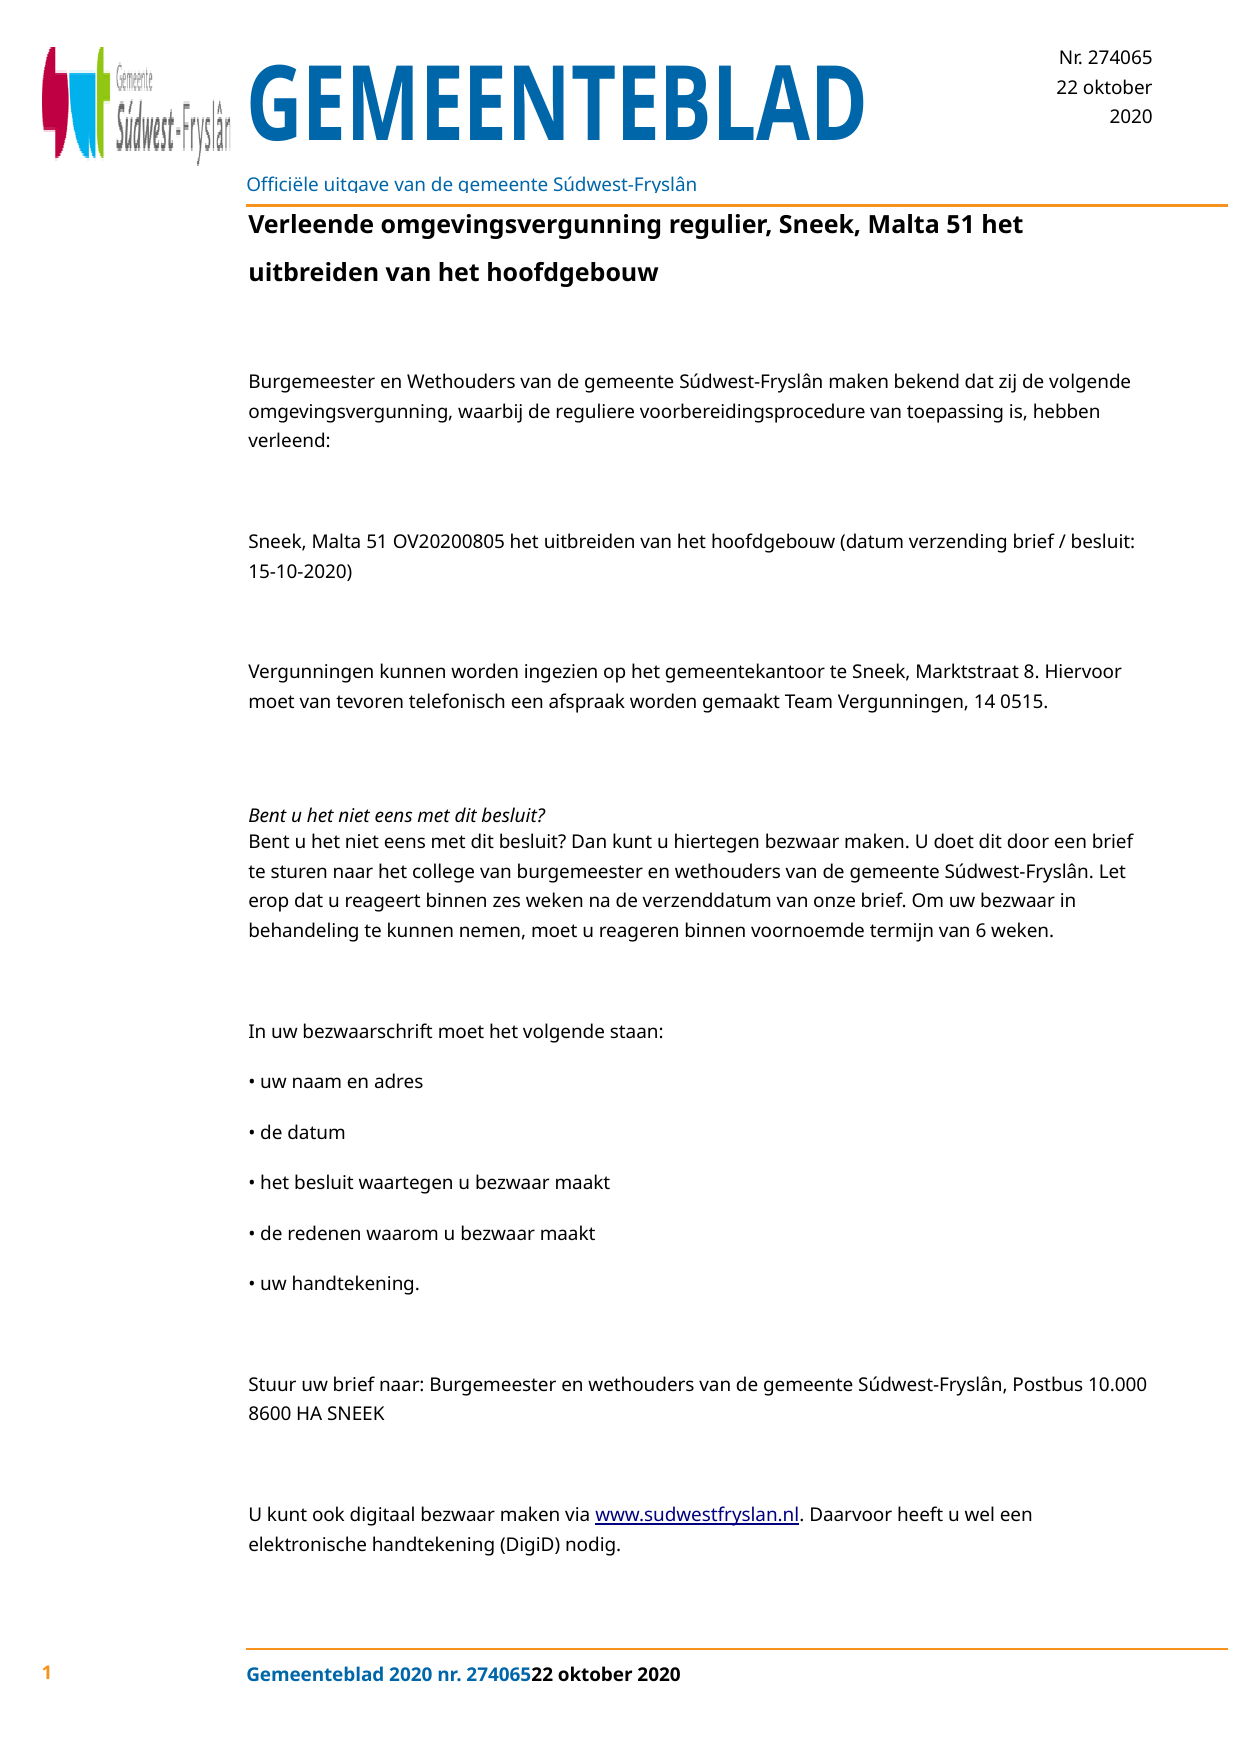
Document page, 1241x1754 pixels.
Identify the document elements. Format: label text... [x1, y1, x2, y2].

text • uw naam en adres [248, 1068, 1152, 1094]
text Stuur uw brief naar: Burgemeester en wethouders van de gemeente Súdwest-Fryslân, Postbus 10.000 8600 HA SNEEK [248, 1371, 1152, 1426]
text Bent u het niet eens met dit besluit? Dan kunt u hiertegen bezwaar maken. U doet dit door een brief te sturen naar het college van burgemeester en wethouders van de gemeente Súdwest-Fryslân. Let erop dat u reageert binnen zes weken na de verzenddatum van onze brief. Om uw bezwaar in behandeling te kunnen nemen, moet u reageren binnen voornoemde termijn van 6 weken. [248, 828, 1152, 943]
text Verleende omgevingsvergunning regulier, Sneek, Malta 51 het uitbreiden van het hoofdgebouw [248, 207, 1152, 288]
text • de redenen waarom u bezwaar maakt [248, 1220, 1152, 1245]
text Vergunningen kunnen worden ingezien op het gemeentekantoor te Sneek, Marktstraat 8. Hiervoor moet van tevoren telefonisch een afspraak worden gemaakt Team Vergunningen, 14 0515. [248, 659, 1152, 714]
text • de datum [248, 1119, 1152, 1144]
text • uw handtekening. [248, 1270, 1152, 1296]
text Bent u het niet eens met dit besluit? [248, 803, 1152, 828]
text In uw bezwaarschrift moet het volgende staan: [248, 1018, 1152, 1044]
text U kunt ook digitaal bezwaar maken via www.sudwestfryslan.nl. Daarvoor heeft u wel een elektronische handtekening (DigiD) nodig. [248, 1501, 1152, 1557]
text Burgemeester en Wethouders van de gemeente Súdwest-Fryslân maken bekend dat zij de volgende omgevingsvergunning, waarbij de reguliere voorbereidingsprocedure van toepassing is, hebben verleend: [248, 368, 1152, 453]
picture [41, 47, 231, 172]
text Sneek, Malta 51 OV20200805 het uitbreiden van het hoofdgebouw (datum verzending brief / besluit: 15-10-2020) [248, 528, 1152, 584]
text • het besluit waartegen u bezwaar maakt [248, 1169, 1152, 1195]
